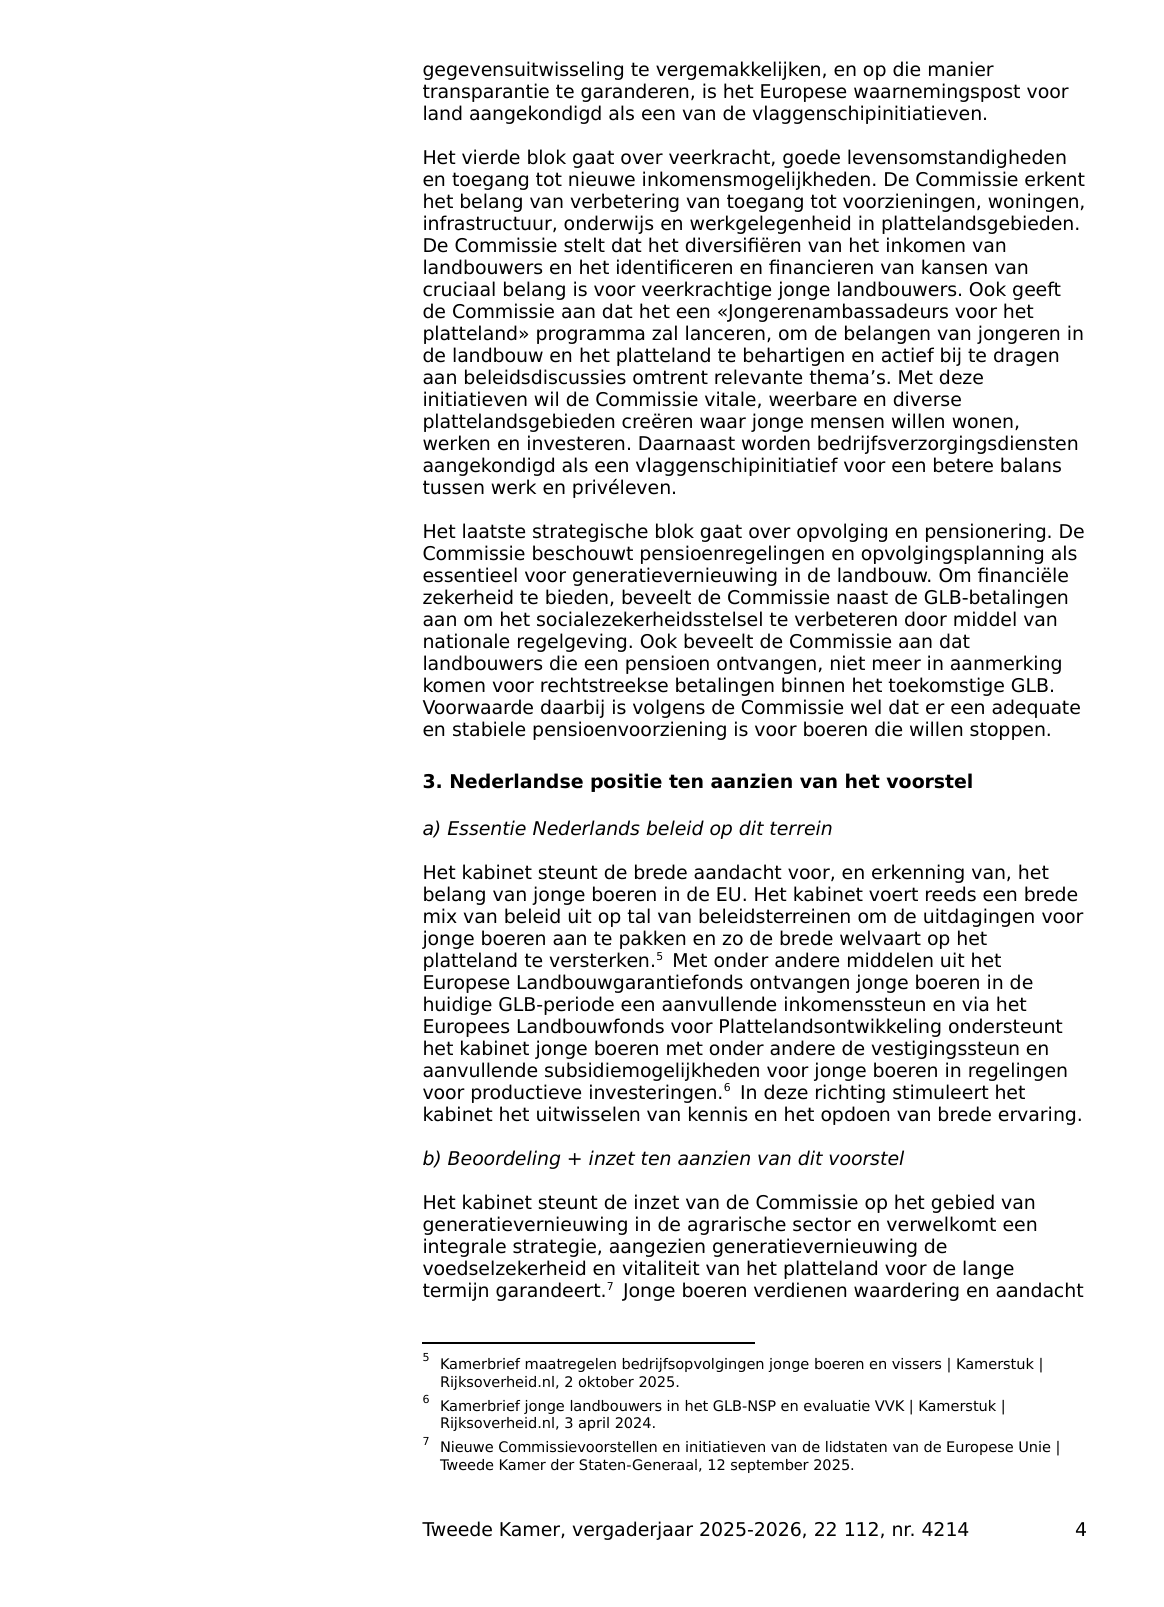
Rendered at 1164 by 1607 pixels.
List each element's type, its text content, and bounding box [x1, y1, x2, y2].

subtitle 3. Nederlandse positie ten aanzien van het voorstel [422, 771, 1087, 793]
text Kamerbrief maatregelen bedrijfsopvolgingen jonge boeren en vissers | Kamerstuk | Rijksoverheid.nl, 2 oktober 2025. [422, 1352, 1087, 1391]
text Het kabinet steunt de brede aandacht voor, en erkenning van, het belang van jonge boeren in de EU. Het kabinet voert reeds een brede mix van beleid uit op tal van beleidsterreinen om de uitdagingen voor jonge boeren aan te pakken en zo de brede welvaart op het platteland te versterken. Met onder andere middelen uit het Europese Landbouwgarantiefonds ontvangen jonge boeren in de huidige GLB-periode een aanvullende inkomenssteun en via het Europees Landbouwfonds voor Plattelandsontwikkeling ondersteunt het kabinet jonge boeren met onder andere de vestigingssteun en aanvullende subsidiemogelijkheden voor jonge boeren in regelingen voor productieve investeringen. In deze richting stimuleert het kabinet het uitwisselen van kennis en het opdoen van brede ervaring. [422, 862, 1087, 1126]
text Het kabinet steunt de inzet van de Commissie op het gebied van generatievernieuwing in de agrarische sector en verwelkomt een integrale strategie, aangezien generatievernieuwing de voedselzekerheid en vitaliteit van het platteland voor de lange termijn garandeert. Jonge boeren verdienen waardering en aandacht [422, 1192, 1087, 1302]
text Het vierde blok gaat over veerkracht, goede levensomstandigheden en toegang tot nieuwe inkomensmogelijkheden. De Commissie erkent het belang van verbetering van toegang tot voorzieningen, woningen, infrastructuur, onderwijs en werkgelegenheid in plattelandsgebieden. De Commissie stelt dat het diversifiëren van het inkomen van landbouwers en het identificeren en financieren van kansen van cruciaal belang is voor veerkrachtige jonge landbouwers. Ook geeft de Commissie aan dat het een «Jongerenambassadeurs voor het platteland» programma zal lanceren, om de belangen van jongeren in de landbouw en het platteland te behartigen en actief bij te dragen aan beleidsdiscussies omtrent relevante thema’s. Met deze initiatieven wil de Commissie vitale, weerbare en diverse plattelandsgebieden creëren waar jonge mensen willen wonen, werken en investeren. Daarnaast worden bedrijfsverzorgingsdiensten aangekondigd als een vlaggenschipinitiatief voor een betere balans tussen werk en privéleven. [422, 147, 1087, 499]
subtitle b) Beoordeling + inzet ten aanzien van dit voorstel [422, 1148, 1087, 1170]
text Nieuwe Commissievoorstellen en initiatieven van de lidstaten van de Europese Unie | Tweede Kamer der Staten-Generaal, 12 september 2025. [422, 1435, 1087, 1474]
text Kamerbrief jonge landbouwers in het GLB-NSP en evaluatie VVK | Kamerstuk | Rijksoverheid.nl, 3 april 2024. [422, 1393, 1087, 1432]
text gegevensuitwisseling te vergemakkelijken, en op die manier transparantie te garanderen, is het Europese waarnemingspost voor land aangekondigd als een van de vlaggenschipinitiatieven. [422, 59, 1087, 125]
subtitle a) Essentie Nederlands beleid op dit terrein [422, 818, 1087, 840]
text Het laatste strategische blok gaat over opvolging en pensionering. De Commissie beschouwt pensioenregelingen en opvolgingsplanning als essentieel voor generatievernieuwing in de landbouw. Om financiële zekerheid te bieden, beveelt de Commissie naast de GLB-betalingen aan om het socialezekerheidsstelsel te verbeteren door middel van nationale regelgeving. Ook beveelt de Commissie aan dat landbouwers die een pensioen ontvangen, niet meer in aanmerking komen voor rechtstreekse betalingen binnen het toekomstige GLB. Voorwaarde daarbij is volgens de Commissie wel dat er een adequate en stabiele pensioenvoorziening is voor boeren die willen stoppen. [422, 521, 1087, 741]
